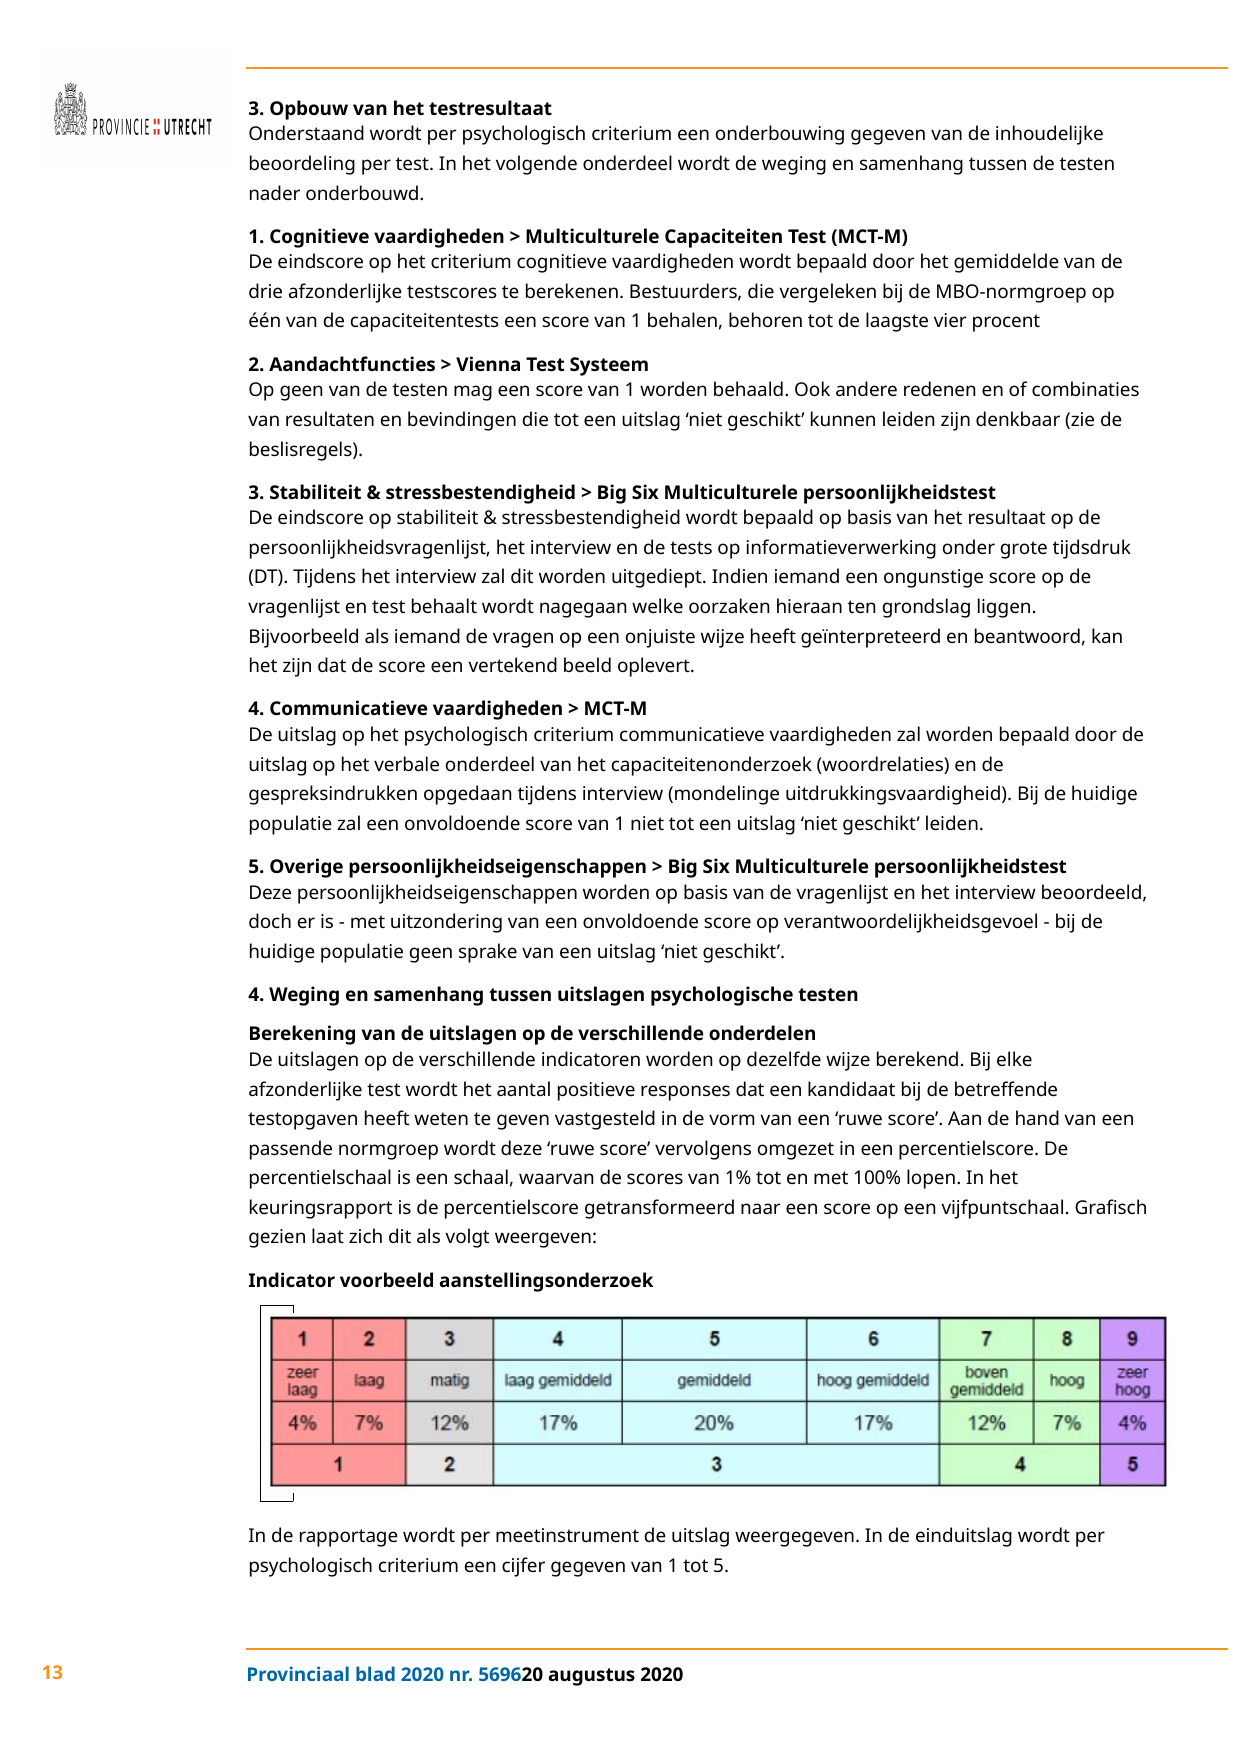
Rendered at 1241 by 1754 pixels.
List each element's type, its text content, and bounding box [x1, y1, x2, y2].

text 3. Opbouw van het testresultaat [248, 95, 1152, 121]
picture [41, 47, 231, 172]
text 2. Aandachtfuncties > Vienna Test Systeem [248, 351, 1152, 377]
text Onderstaand wordt per psychologisch criterium een onderbouwing gegeven van de inhoudelijke beoordeling per test. In het volgende onderdeel wordt de weging en samenhang tussen de testen nader onderbouwd. [248, 121, 1152, 205]
text 5. Overige persoonlijkheidseigenschappen > Big Six Multiculturele persoonlijkheidstest [248, 853, 1152, 879]
text In de rapportage wordt per meetinstrument de uitslag weergegeven. In de einduitslag wordt per psychologisch criterium een cijfer gegeven van 1 tot 5. [248, 1523, 1152, 1578]
text Berekening van de uitslagen op de verschillende onderdelen [248, 1021, 1152, 1046]
text De eindscore op stabiliteit & stressbestendigheid wordt bepaald op basis van het resultaat op de persoonlijkheidsvragenlijst, het interview en de tests op informatieverwerking onder grote tijdsdruk (DT). Tijdens het interview zal dit worden uitgediept. Indien iemand een ongunstige score op de vragenlijst en test behaalt wordt nagegaan welke oorzaken hieraan ten grondslag liggen. Bijvoorbeeld als iemand de vragen op een onjuiste wijze heeft geïnterpreteerd en beantwoord, kan het zijn dat de score een vertekend beeld oplevert. [248, 504, 1152, 678]
picture [268, 1313, 1173, 1493]
text Deze persoonlijkheidseigenschappen worden op basis van de vragenlijst en het interview beoordeeld, doch er is - met uitzondering van een onvoldoende score op verantwoordelijkheidsgevoel - bij de huidige populatie geen sprake van een uitslag ‘niet geschikt’. [248, 879, 1152, 964]
text De eindscore op het criterium cognitieve vaardigheden wordt bepaald door het gemiddelde van de drie afzonderlijke testscores te berekenen. Bestuurders, die vergeleken bij de MBO-normgroep op één van de capaciteitentests een score van 1 behalen, behoren tot de laagste vier procent [248, 248, 1152, 333]
text De uitslag op het psychologisch criterium communicatieve vaardigheden zal worden bepaald door de uitslag op het verbale onderdeel van het capaciteitenonderzoek (woordrelaties) en de gespreksindrukken opgedaan tijdens interview (mondelinge uitdrukkingsvaardigheid). Bij de huidige populatie zal een onvoldoende score van 1 niet tot een uitslag ‘niet geschikt’ leiden. [248, 721, 1152, 836]
text Op geen van de testen mag een score van 1 worden behaald. Ook andere redenen en of combinaties van resultaten en bevindingen die tot een uitslag ‘niet geschikt’ kunnen leiden zijn denkbaar (zie de beslisregels). [248, 377, 1152, 461]
text Indicator voorbeeld aanstellingsonderzoek [248, 1267, 1152, 1293]
text 4. Communicatieve vaardigheden > MCT-M [248, 696, 1152, 721]
text 1. Cognitieve vaardigheden > Multiculturele Capaciteiten Test (MCT-M) [248, 223, 1152, 248]
text 4. Weging en samenhang tussen uitslagen psychologische testen [248, 981, 1152, 1007]
text De uitslagen op de verschillende indicatoren worden op dezelfde wijze berekend. Bij elke afzonderlijke test wordt het aantal positieve responses dat een kandidaat bij de betreffende testopgaven heeft weten te geven vastgesteld in de vorm van een ‘ruwe score’. Aan de hand van een passende normgroep wordt deze ‘ruwe score’ vervolgens omgezet in een percentielscore. De percentielschaal is een schaal, waarvan de scores van 1% tot en met 100% lopen. In het keuringsrapport is de percentielscore getransformeerd naar een score op een vijfpuntschaal. Grafisch gezien laat zich dit als volgt weergeven: [248, 1046, 1152, 1249]
text 3. Stabiliteit & stressbestendigheid > Big Six Multiculturele persoonlijkheidstest [248, 479, 1152, 504]
